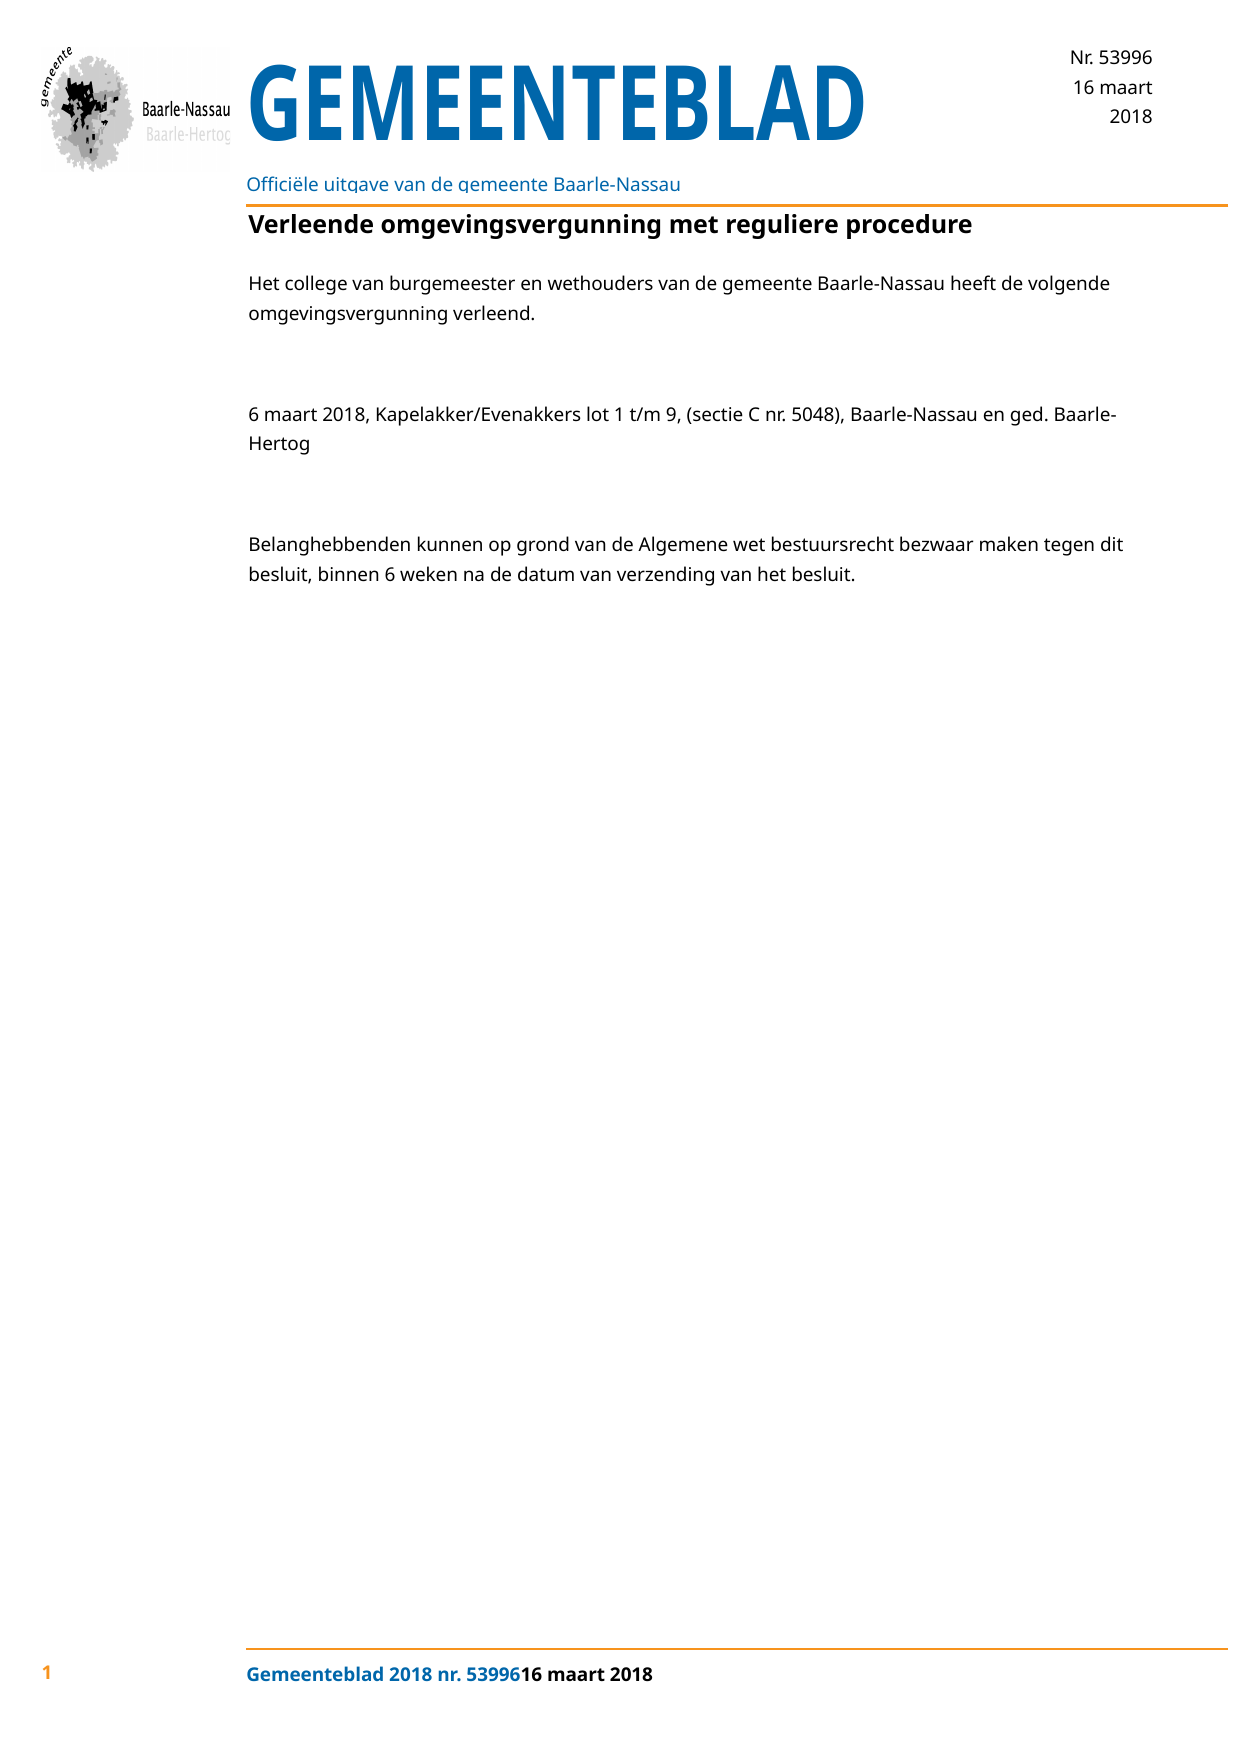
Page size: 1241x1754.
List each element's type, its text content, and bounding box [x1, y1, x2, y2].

text 6 maart 2018, Kapelakker/Evenakkers lot 1 t/m 9, (sectie C nr. 5048), Baarle-Nassau en ged. Baarle-Hertog [248, 401, 1152, 456]
picture [41, 47, 231, 172]
text Het college van burgemeester en wethouders van de gemeente Baarle-Nassau heeft de volgende omgevingsvergunning verleend. [248, 270, 1152, 326]
text Belanghebbenden kunnen op grond van de Algemene wet bestuursrecht bezwaar maken tegen dit besluit, binnen 6 weken na de datum van verzending van het besluit. [248, 531, 1152, 586]
text Verleende omgevingsvergunning met reguliere procedure [248, 207, 1152, 241]
